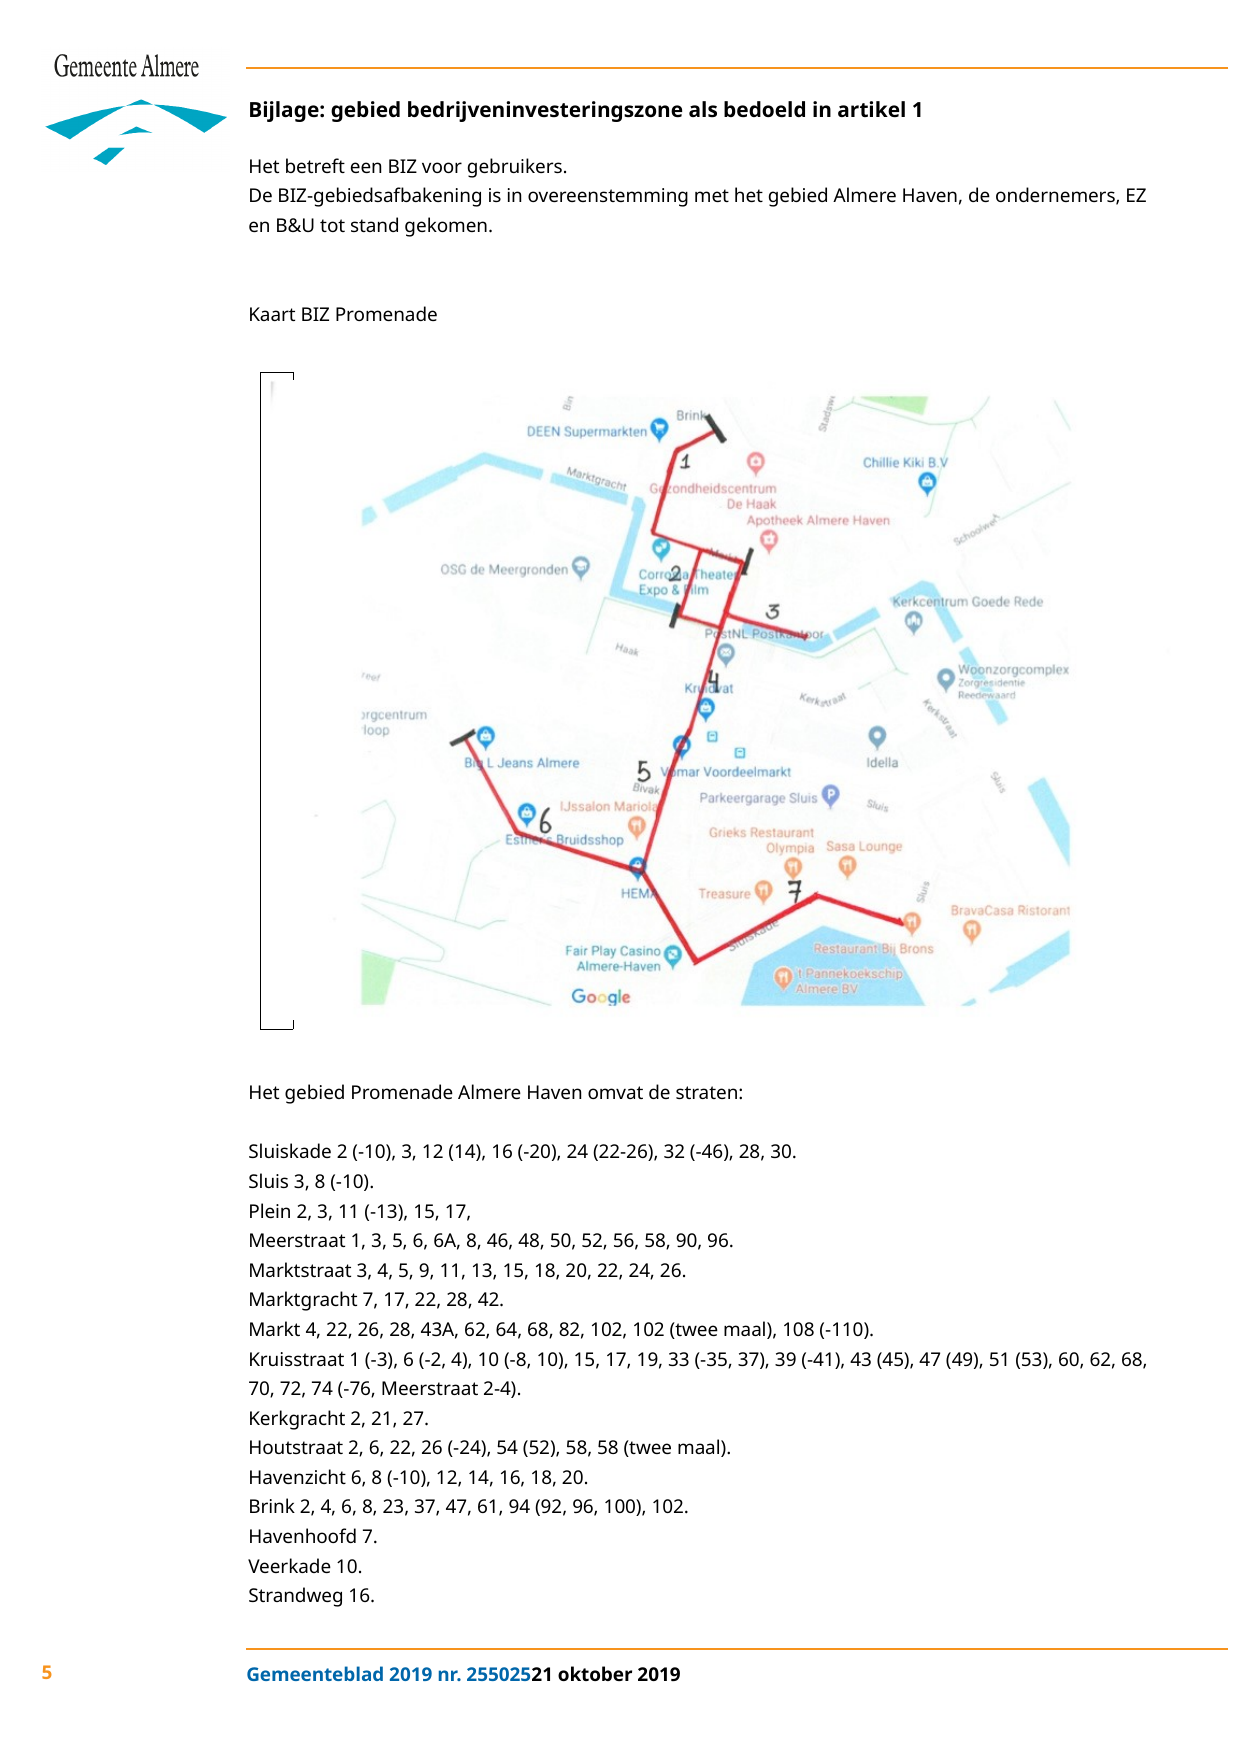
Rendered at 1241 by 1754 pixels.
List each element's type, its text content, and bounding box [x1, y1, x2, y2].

text Kaart BIZ Promenade [248, 301, 1152, 327]
text Houtstraat 2, 6, 22, 26 (-24), 54 (52), 58, 58 (twee maal). [248, 1434, 1152, 1460]
text Sluis 3, 8 (-10). [248, 1168, 1152, 1194]
text Plein 2, 3, 11 (-13), 15, 17, [248, 1198, 1152, 1223]
text Brink 2, 4, 6, 8, 23, 37, 47, 61, 94 (92, 96, 100), 102. [248, 1494, 1152, 1519]
picture [268, 380, 1173, 1020]
picture [41, 47, 231, 172]
text De BIZ-gebiedsafbakening is in overeenstemming met het gebied Almere Haven, de ondernemers, EZ en B&U tot stand gekomen. [248, 182, 1152, 238]
text Bijlage: gebied bedrijveninvesteringszone als bedoeld in artikel 1 [248, 95, 1152, 123]
text Marktstraat 3, 4, 5, 9, 11, 13, 15, 18, 20, 22, 24, 26. [248, 1257, 1152, 1283]
text Havenhoofd 7. [248, 1523, 1152, 1549]
text Sluiskade 2 (-10), 3, 12 (14), 16 (-20), 24 (22-26), 32 (-46), 28, 30. [248, 1139, 1152, 1164]
text Markt 4, 22, 26, 28, 43A, 62, 64, 68, 82, 102, 102 (twee maal), 108 (-110). [248, 1316, 1152, 1342]
text Havenzicht 6, 8 (-10), 12, 14, 16, 18, 20. [248, 1464, 1152, 1490]
text Veerkade 10. [248, 1553, 1152, 1578]
text Kerkgracht 2, 21, 27. [248, 1405, 1152, 1431]
text Meerstraat 1, 3, 5, 6, 6A, 8, 46, 48, 50, 52, 56, 58, 90, 96. [248, 1227, 1152, 1253]
text Het gebied Promenade Almere Haven omvat de straten: [248, 1079, 1152, 1105]
text Kruisstraat 1 (-3), 6 (-2, 4), 10 (-8, 10), 15, 17, 19, 33 (-35, 37), 39 (-41), 43 (45), 47 (49), 51 (53), 60, 62, 68, 70, 72, 74 (-76, Meerstraat 2-4). [248, 1346, 1152, 1401]
text Strandweg 16. [248, 1582, 1152, 1608]
text Het betreft een BIZ voor gebruikers. [248, 153, 1152, 179]
text Marktgracht 7, 17, 22, 28, 42. [248, 1287, 1152, 1312]
